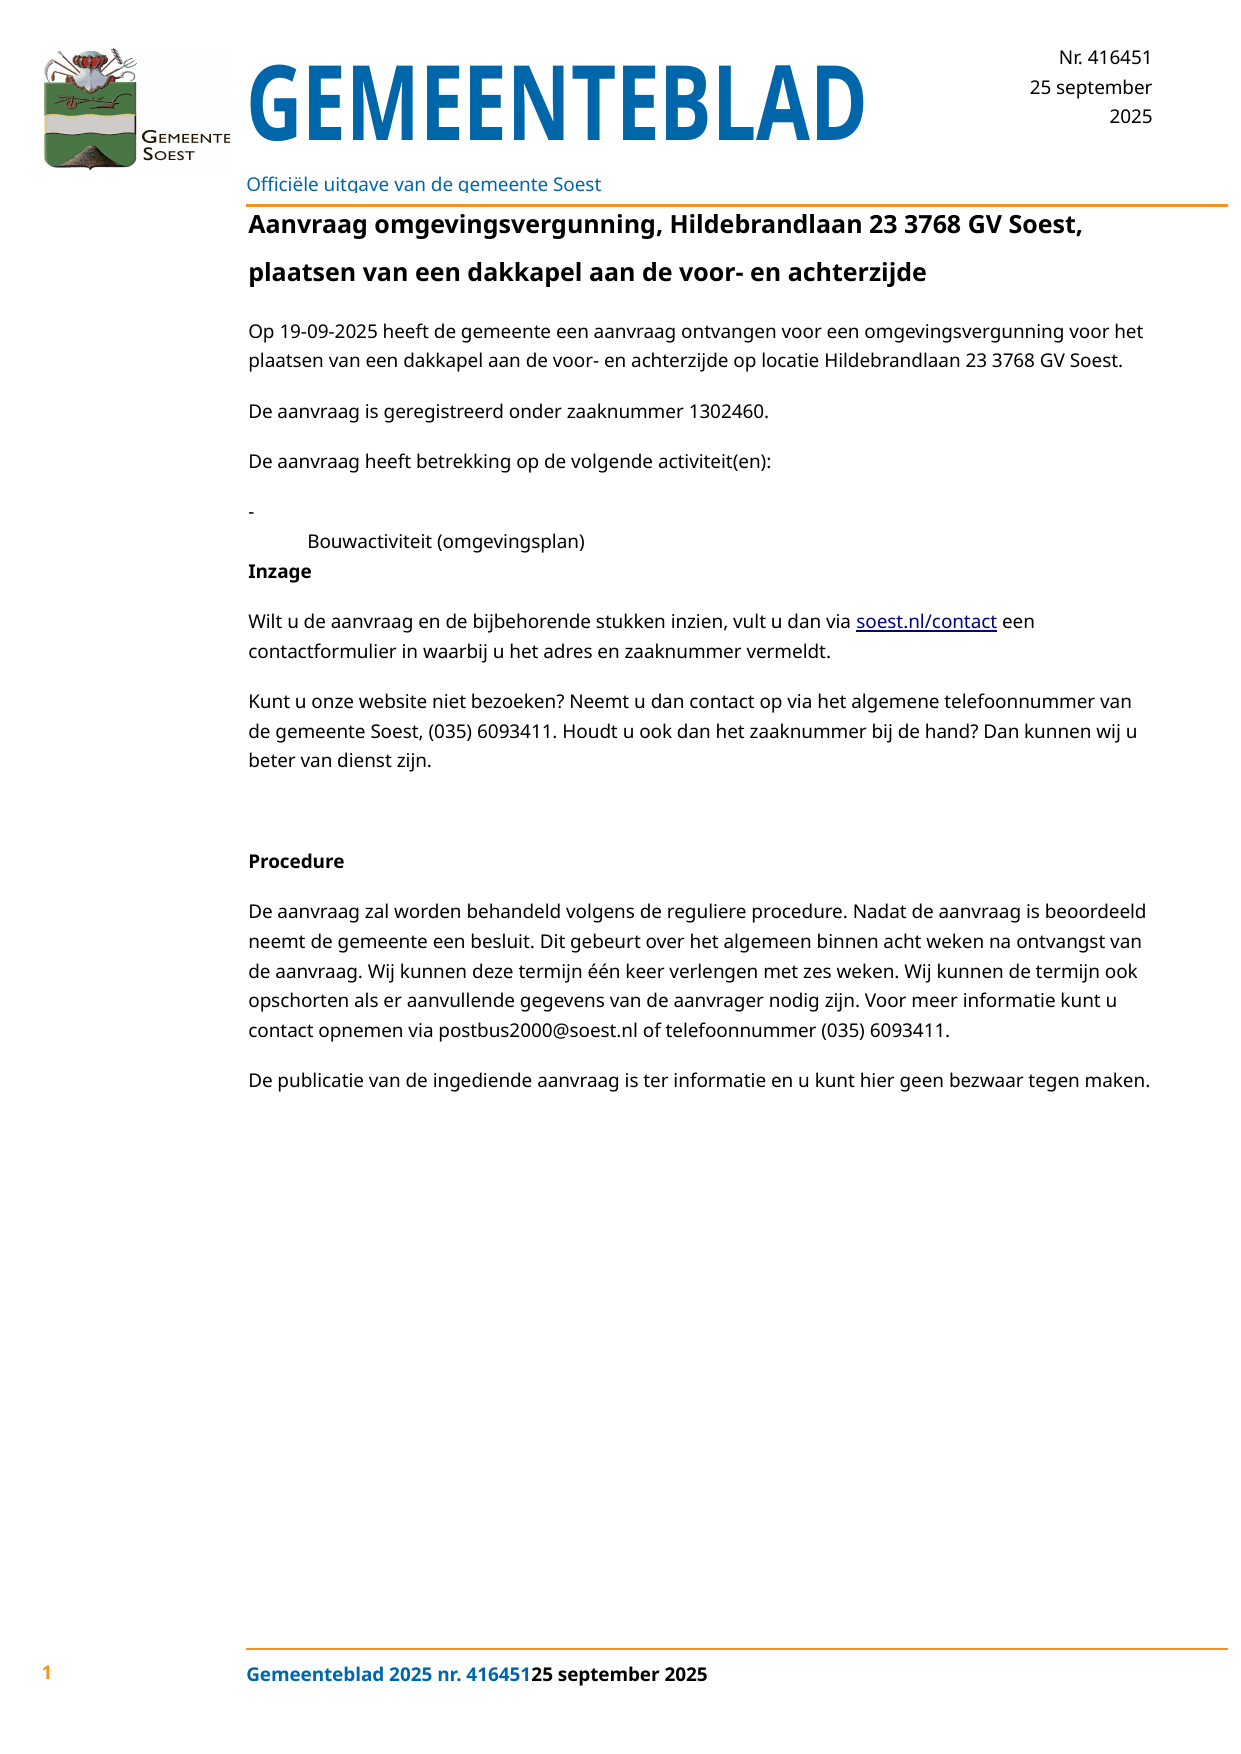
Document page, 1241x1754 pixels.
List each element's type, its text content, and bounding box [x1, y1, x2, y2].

text De aanvraag heeft betrekking op de volgende activiteit(en): [248, 448, 1152, 474]
text Wilt u de aanvraag en de bijbehorende stukken inzien, vult u dan via soest.nl/contact een contactformulier in waarbij u het adres en zaaknummer vermeldt. [248, 608, 1152, 664]
text Op 19-09-2025 heeft de gemeente een aanvraag ontvangen voor een omgevingsvergunning voor het plaatsen van een dakkapel aan de voor- en achterzijde op locatie Hildebrandlaan 23 3768 GV Soest. [248, 318, 1152, 373]
text Kunt u onze website niet bezoeken? Neemt u dan contact op via het algemene telefoonnummer van de gemeente Soest, (035) 6093411. Houdt u ook dan het zaaknummer bij de hand? Dan kunnen wij u beter van dienst zijn. [248, 688, 1152, 773]
text Procedure [248, 848, 1152, 874]
text Aanvraag omgevingsvergunning, Hildebrandlaan 23 3768 GV Soest, plaatsen van een dakkapel aan de voor- en achterzijde [248, 207, 1152, 288]
text De aanvraag is geregistreerd onder zaaknummer 1302460. [248, 398, 1152, 424]
text De aanvraag zal worden behandeld volgens de reguliere procedure. Nadat de aanvraag is beoordeeld neemt de gemeente een besluit. Dit gebeurt over het algemeen binnen acht weken na ontvangst van de aanvraag. Wij kunnen deze termijn één keer verlengen met zes weken. Wij kunnen de termijn ook opschorten als er aanvullende gegevens van de aanvrager nodig zijn. Voor meer informatie kunt u contact opnemen via postbus2000@soest.nl of telefoonnummer (035) 6093411. [248, 899, 1152, 1043]
picture [41, 47, 231, 172]
list Bouwactiviteit (omgevingsplan) [248, 528, 1152, 554]
text Inzage [248, 558, 1152, 584]
text De publicatie van de ingediende aanvraag is ter informatie en u kunt hier geen bezwaar tegen maken. [248, 1067, 1152, 1093]
